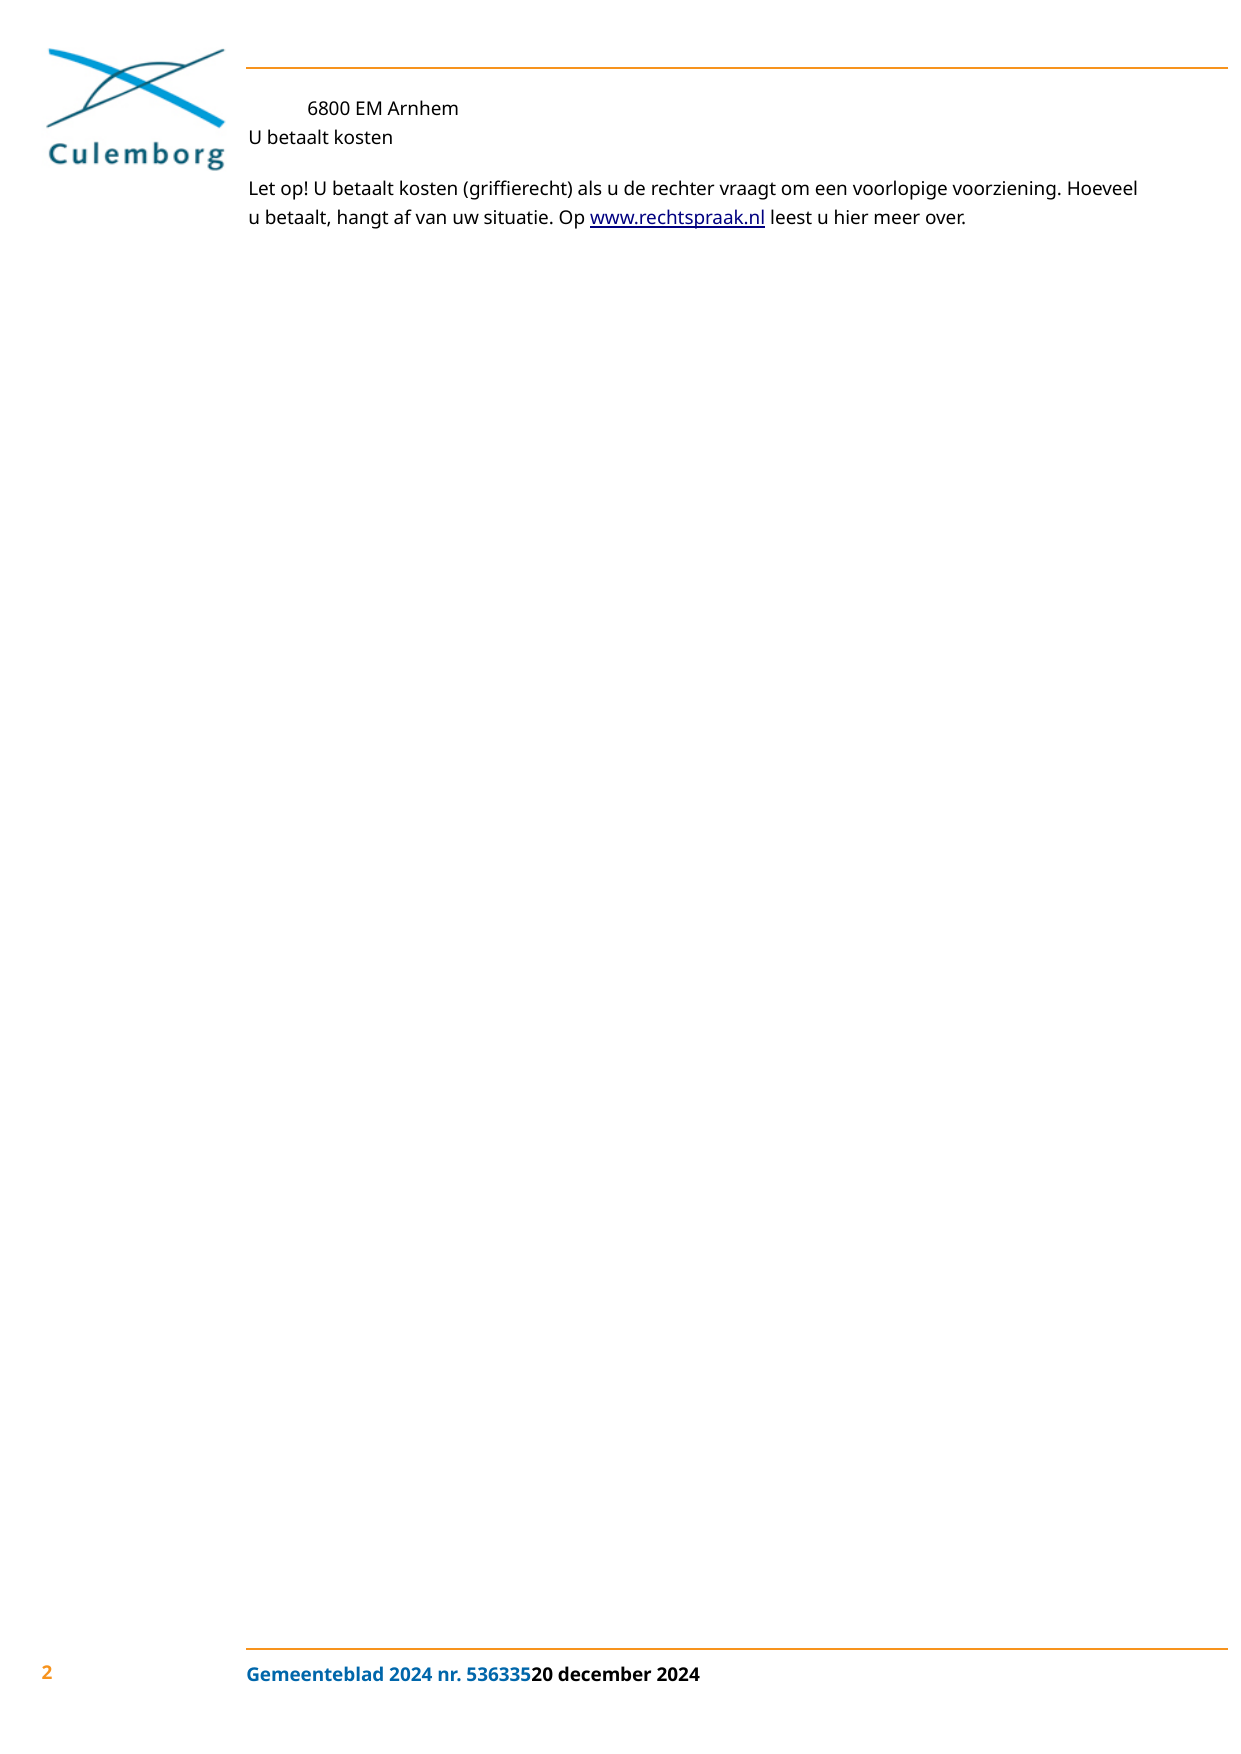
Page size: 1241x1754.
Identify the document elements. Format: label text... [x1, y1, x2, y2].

text U betaalt kosten [248, 124, 1152, 150]
picture [41, 47, 231, 172]
text Let op! U betaalt kosten (griffierecht) als u de rechter vraagt om een voorlopige voorziening. Hoeveel u betaalt, hangt af van uw situatie. Op www.rechtspraak.nl leest u hier meer over. [248, 175, 1152, 230]
list 6800 EM Arnhem [248, 95, 1152, 121]
